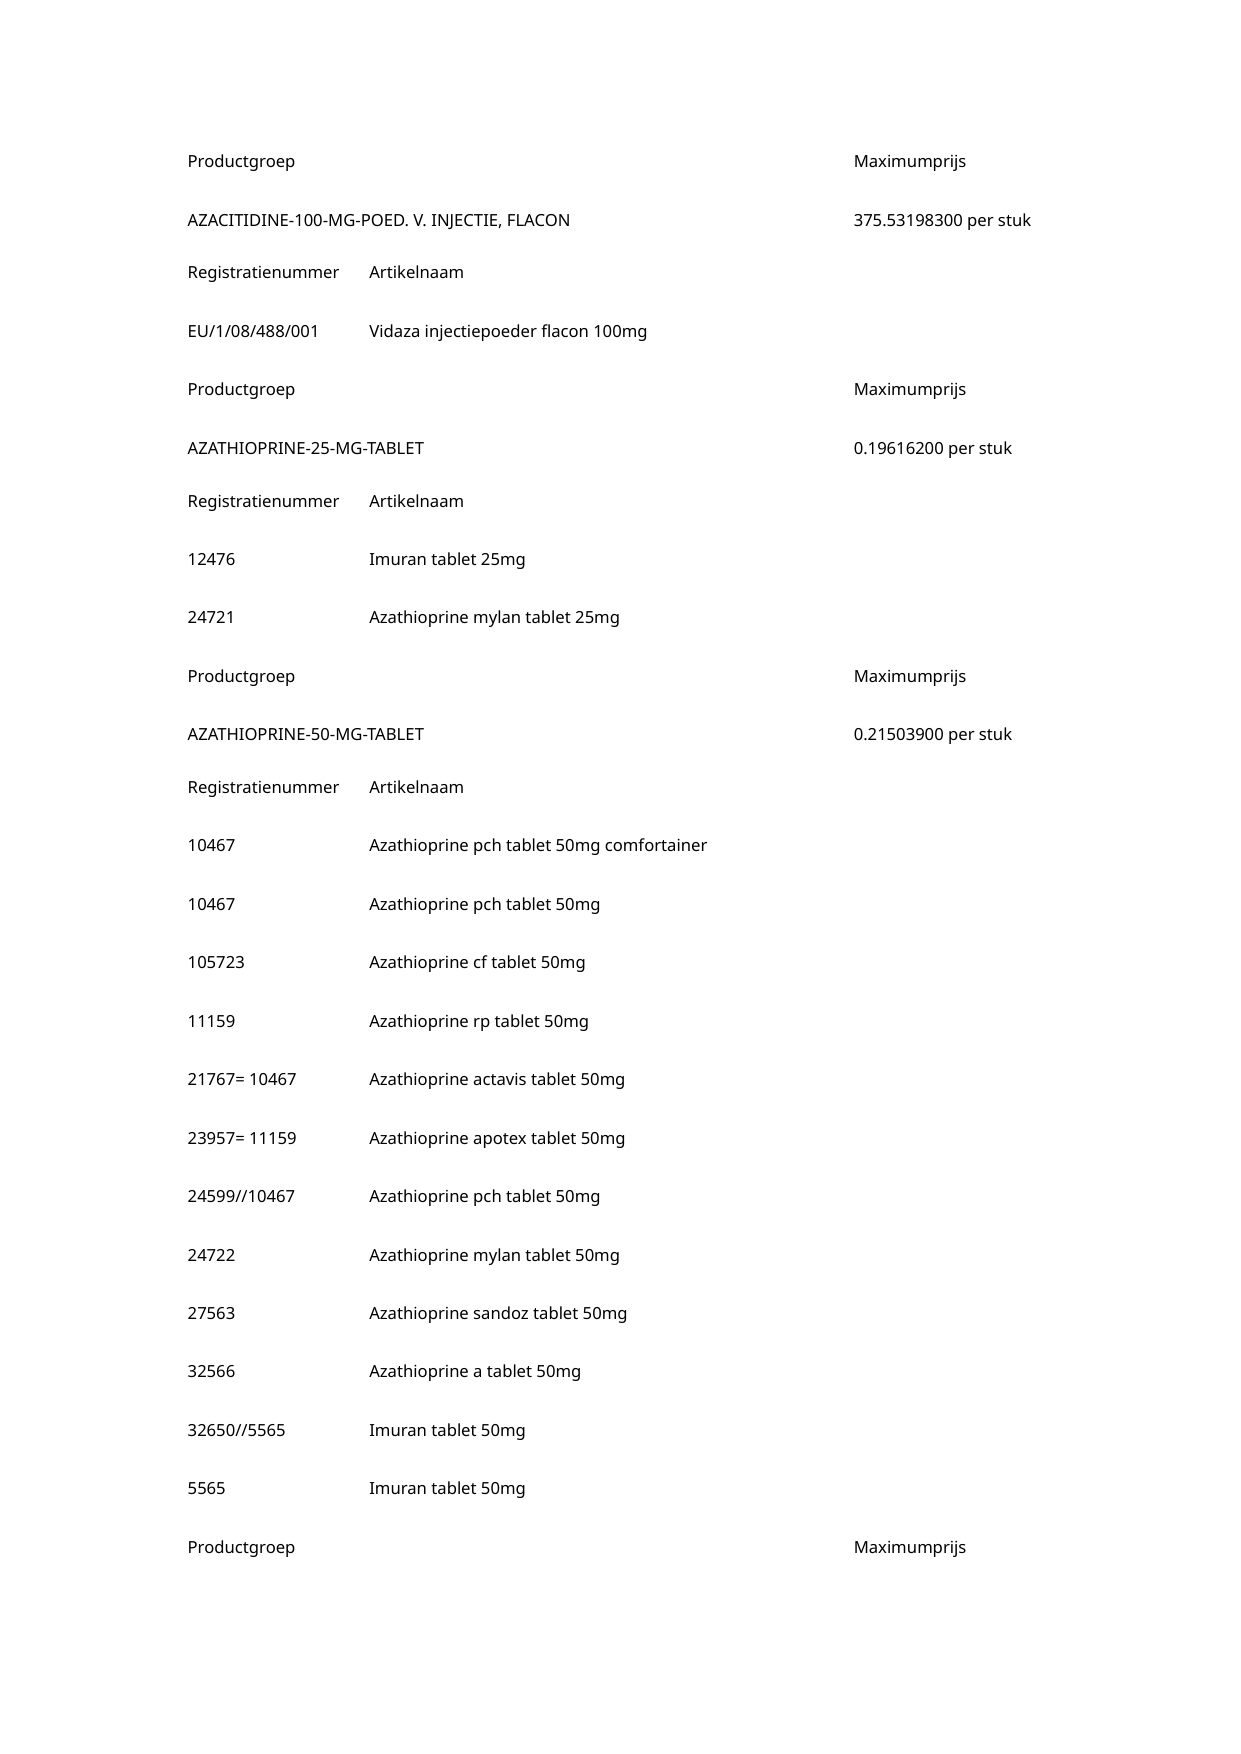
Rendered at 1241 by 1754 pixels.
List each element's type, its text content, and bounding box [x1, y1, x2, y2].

table_cell [854, 951, 1053, 1009]
table_cell 10467 [188, 834, 369, 892]
table_cell 12476 [188, 548, 369, 606]
table_cell EU/1/08/488/001 [188, 320, 369, 378]
table_cell AZATHIOPRINE-50-MG-TABLET [188, 723, 853, 776]
table_cell [854, 1302, 1053, 1360]
table_cell Azathioprine pch tablet 50mg [369, 893, 853, 951]
table_cell [854, 1126, 1053, 1185]
table_cell Azathioprine rp tablet 50mg [369, 1009, 853, 1068]
table_cell Artikelnaam [369, 776, 853, 834]
table_cell 27563 [188, 1302, 369, 1360]
table_cell Maximumprijs [854, 665, 1053, 723]
table_cell [854, 489, 1053, 548]
table_cell [854, 893, 1053, 951]
table_cell [369, 150, 853, 208]
table_cell Azathioprine mylan tablet 25mg [369, 606, 853, 664]
table_cell Azathioprine pch tablet 50mg comfortainer [369, 834, 853, 892]
table_cell 24599//10467 [188, 1185, 369, 1243]
table_cell Imuran tablet 50mg [369, 1477, 853, 1535]
table_cell 32650//5565 [188, 1419, 369, 1477]
table_cell Productgroep [188, 1535, 369, 1594]
table_cell [854, 1477, 1053, 1535]
table_cell 32566 [188, 1360, 369, 1418]
table_cell Registratienummer [188, 489, 369, 548]
table_cell [854, 1243, 1053, 1302]
table_cell Azathioprine cf tablet 50mg [369, 951, 853, 1009]
table_cell Azathioprine a tablet 50mg [369, 1360, 853, 1418]
table_cell Vidaza injectiepoeder flacon 100mg [369, 320, 853, 378]
table_cell 24722 [188, 1243, 369, 1302]
table_cell Maximumprijs [854, 1535, 1053, 1594]
table_cell [854, 776, 1053, 834]
table_cell [854, 1009, 1053, 1068]
table_cell Azathioprine sandoz tablet 50mg [369, 1302, 853, 1360]
table_cell Maximumprijs [854, 378, 1053, 436]
table_cell 375.53198300 per stuk [854, 209, 1053, 261]
table_cell Azathioprine mylan tablet 50mg [369, 1243, 853, 1302]
table_cell 23957= 11159 [188, 1126, 369, 1185]
table_cell Productgroep [188, 150, 369, 208]
table_cell Registratienummer [188, 261, 369, 319]
table_cell Artikelnaam [369, 489, 853, 548]
table_cell 24721 [188, 606, 369, 664]
table_cell 21767= 10467 [188, 1068, 369, 1126]
table_cell 0.21503900 per stuk [854, 723, 1053, 776]
table_cell [854, 1185, 1053, 1243]
table_cell [854, 1068, 1053, 1126]
table_cell [854, 320, 1053, 378]
table_cell [854, 1419, 1053, 1477]
table_cell Productgroep [188, 378, 369, 436]
table_cell 10467 [188, 893, 369, 951]
table_cell 105723 [188, 951, 369, 1009]
table_cell [369, 378, 853, 436]
table_cell [369, 665, 853, 723]
table_cell [854, 606, 1053, 664]
table_cell 5565 [188, 1477, 369, 1535]
table_cell 11159 [188, 1009, 369, 1068]
table_cell Maximumprijs [854, 150, 1053, 208]
table_cell [854, 834, 1053, 892]
table_cell AZACITIDINE-100-MG-POED. V. INJECTIE, FLACON [188, 209, 853, 261]
table_cell [854, 548, 1053, 606]
table_cell Productgroep [188, 665, 369, 723]
table_cell [854, 1360, 1053, 1418]
table_cell Registratienummer [188, 776, 369, 834]
table_cell Artikelnaam [369, 261, 853, 319]
table_cell [369, 1535, 853, 1594]
table_cell AZATHIOPRINE-25-MG-TABLET [188, 436, 853, 489]
table_cell Imuran tablet 50mg [369, 1419, 853, 1477]
table_cell Imuran tablet 25mg [369, 548, 853, 606]
table_cell 0.19616200 per stuk [854, 436, 1053, 489]
table_cell Azathioprine actavis tablet 50mg [369, 1068, 853, 1126]
table_cell [854, 261, 1053, 319]
table_cell Azathioprine apotex tablet 50mg [369, 1126, 853, 1185]
table_cell Azathioprine pch tablet 50mg [369, 1185, 853, 1243]
